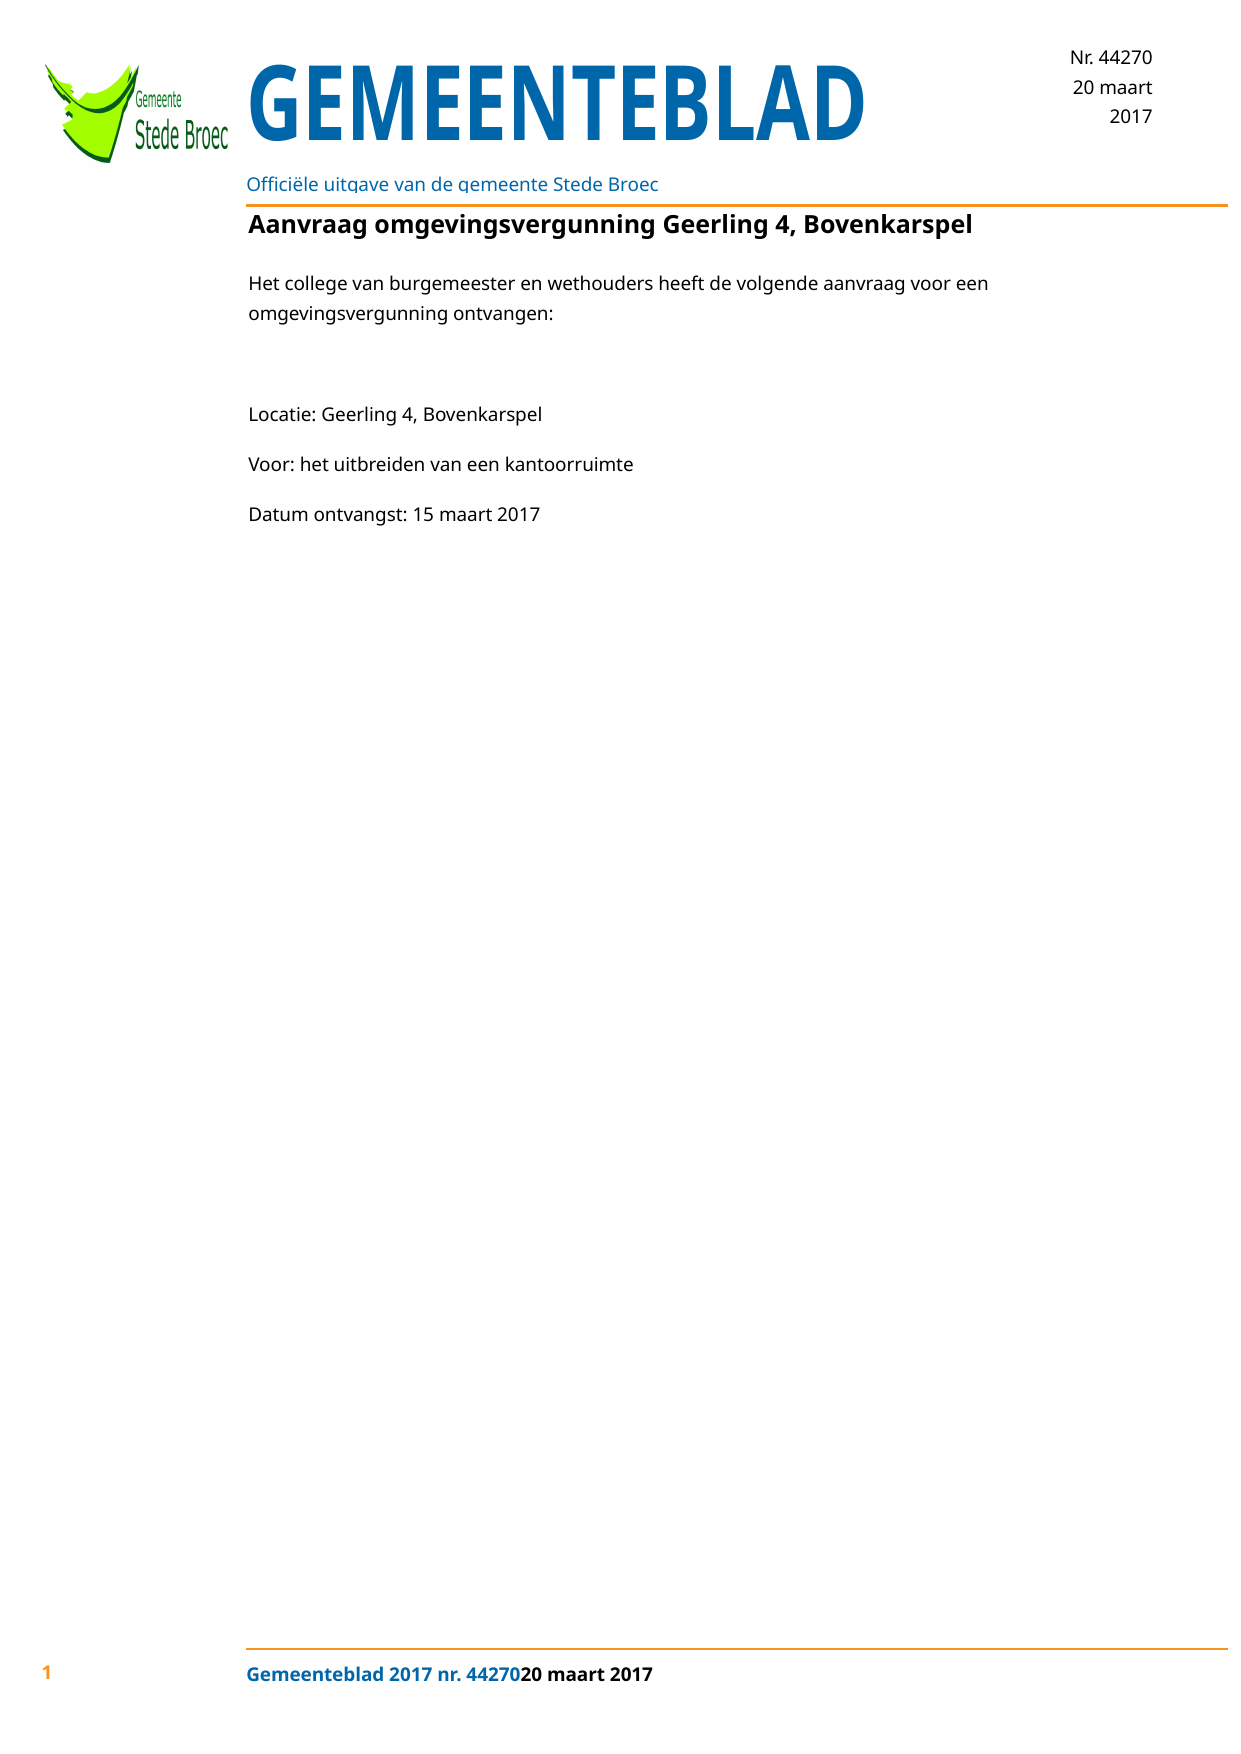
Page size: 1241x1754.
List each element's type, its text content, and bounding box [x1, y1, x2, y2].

text Datum ontvangst: 15 maart 2017 [248, 502, 1152, 527]
text Locatie: Geerling 4, Bovenkarspel [248, 401, 1152, 426]
text Aanvraag omgevingsvergunning Geerling 4, Bovenkarspel [248, 207, 1152, 241]
text Het college van burgemeester en wethouders heeft de volgende aanvraag voor een omgevingsvergunning ontvangen: [248, 270, 1152, 326]
picture [41, 47, 231, 172]
text Voor: het uitbreiden van een kantoorruimte [248, 451, 1152, 477]
